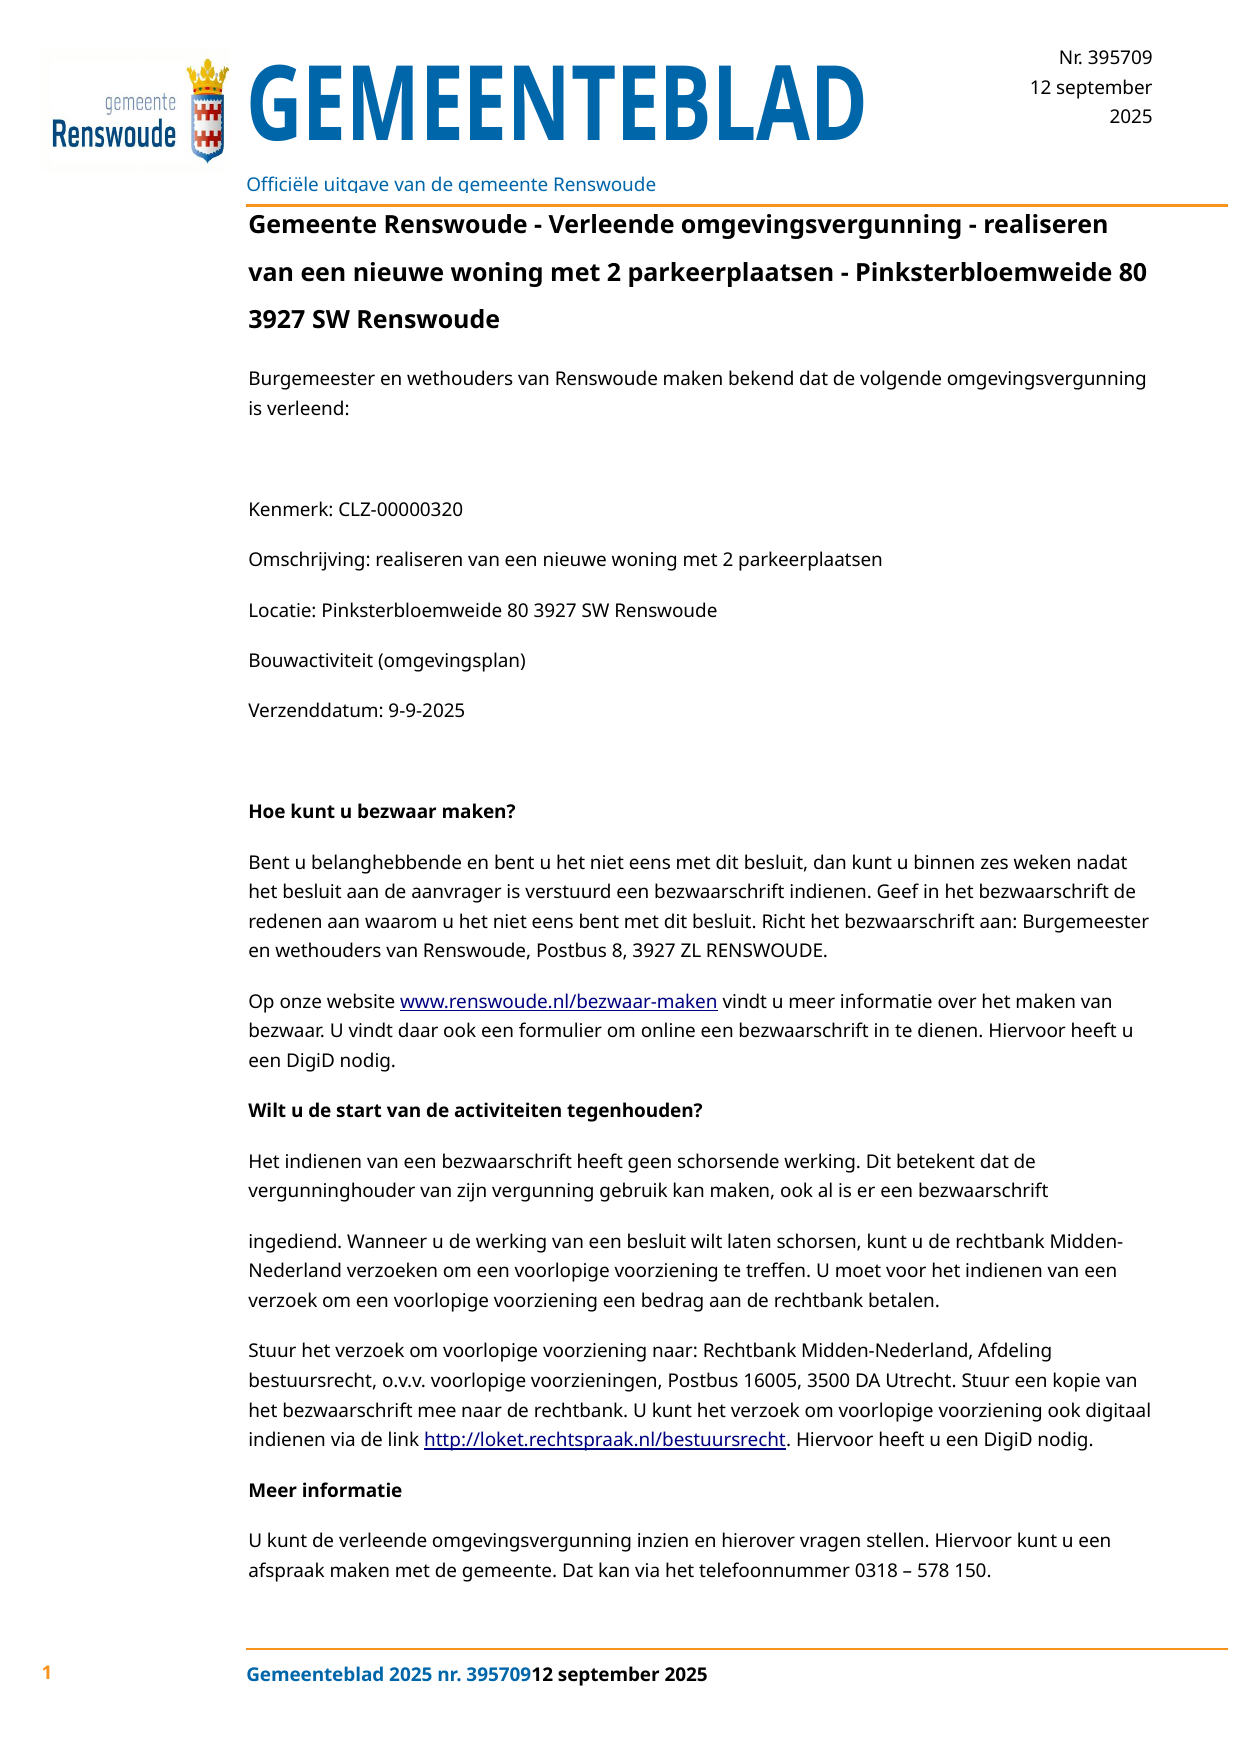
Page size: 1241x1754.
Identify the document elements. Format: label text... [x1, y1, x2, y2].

text Omschrijving: realiseren van een nieuwe woning met 2 parkeerplaatsen [248, 546, 1152, 572]
text Burgemeester en wethouders van Renswoude maken bekend dat de volgende omgevingsvergunning is verleend: [248, 366, 1152, 421]
text ingediend. Wanneer u de werking van een besluit wilt laten schorsen, kunt u de rechtbank Midden-Nederland verzoeken om een voorlopige voorziening te treffen. U moet voor het indienen van een verzoek om een voorlopige voorziening een bedrag aan de rechtbank betalen. [248, 1228, 1152, 1313]
text Wilt u de start van de activiteiten tegenhouden? [248, 1098, 1152, 1123]
text Bouwactiviteit (omgevingsplan) [248, 647, 1152, 673]
text Gemeente Renswoude - Verleende omgevingsvergunning - realiseren van een nieuwe woning met 2 parkeerplaatsen - Pinksterbloemweide 80 3927 SW Renswoude [248, 207, 1152, 336]
text Op onze website www.renswoude.nl/bezwaar-maken vindt u meer informatie over het maken van bezwaar. U vindt daar ook een formulier om online een bezwaarschrift in te dienen. Hiervoor heeft u een DigiD nodig. [248, 988, 1152, 1073]
text Het indienen van een bezwaarschrift heeft geen schorsende werking. Dit betekent dat de vergunninghouder van zijn vergunning gebruik kan maken, ook al is er een bezwaarschrift [248, 1148, 1152, 1203]
text U kunt de verleende omgevingsvergunning inzien en hierover vragen stellen. Hiervoor kunt u een afspraak maken met de gemeente. Dat kan via het telefoonnummer 0318 – 578 150. [248, 1527, 1152, 1582]
text Stuur het verzoek om voorlopige voorziening naar: Rechtbank Midden-Nederland, Afdeling bestuursrecht, o.v.v. voorlopige voorzieningen, Postbus 16005, 3500 DA Utrecht. Stuur een kopie van het bezwaarschrift mee naar de rechtbank. U kunt het verzoek om voorlopige voorziening ook digitaal indienen via de link http://loket.rechtspraak.nl/bestuursrecht. Hiervoor heeft u een DigiD nodig. [248, 1338, 1152, 1452]
text Locatie: Pinksterbloemweide 80 3927 SW Renswoude [248, 597, 1152, 622]
picture [41, 47, 231, 172]
text Kenmerk: CLZ-00000320 [248, 496, 1152, 522]
text Meer informatie [248, 1477, 1152, 1502]
text Hoe kunt u bezwaar maken? [248, 798, 1152, 824]
text Bent u belanghebbende en bent u het niet eens met dit besluit, dan kunt u binnen zes weken nadat het besluit aan de aanvrager is verstuurd een bezwaarschrift indienen. Geef in het bezwaarschrift de redenen aan waarom u het niet eens bent met dit besluit. Richt het bezwaarschrift aan: Burgemeester en wethouders van Renswoude, Postbus 8, 3927 ZL RENSWOUDE. [248, 849, 1152, 963]
text Verzenddatum: 9-9-2025 [248, 698, 1152, 723]
